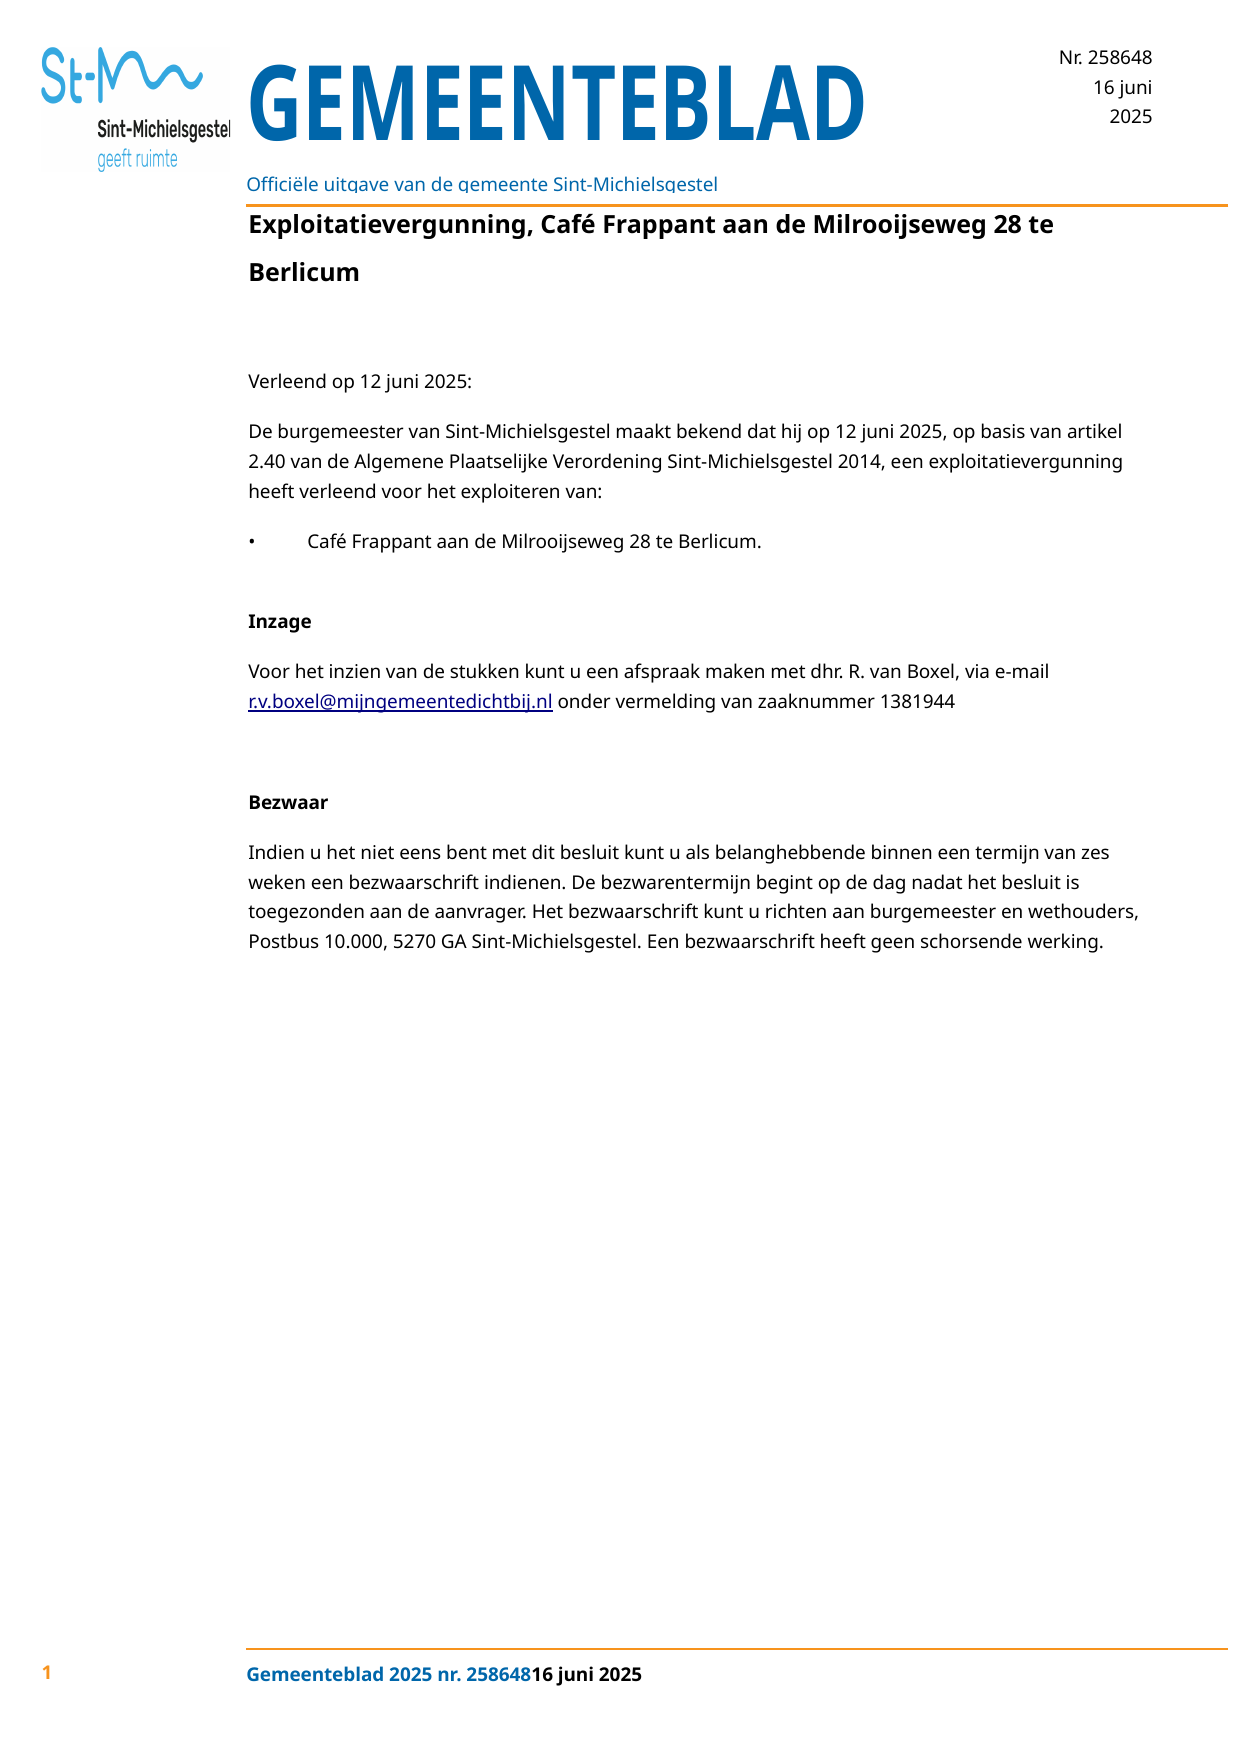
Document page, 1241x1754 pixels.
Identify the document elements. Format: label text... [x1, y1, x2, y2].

text De burgemeester van Sint-Michielsgestel maakt bekend dat hij op 12 juni 2025, op basis van artikel 2.40 van de Algemene Plaatselijke Verordening Sint-Michielsgestel 2014, een exploitatievergunning heeft verleend voor het exploiteren van: [248, 419, 1152, 504]
text Verleend op 12 juni 2025: [248, 368, 1152, 394]
text Indien u het niet eens bent met dit besluit kunt u als belanghebbende binnen een termijn van zes weken een bezwaarschrift indienen. De bezwarentermijn begint op de dag nadat het besluit is toegezonden aan de aanvrager. Het bezwaarschrift kunt u richten aan burgemeester en wethouders, Postbus 10.000, 5270 GA Sint-Michielsgestel. Een bezwaarschrift heeft geen schorsende werking. [248, 839, 1152, 954]
text Voor het inzien van de stukken kunt u een afspraak maken met dhr. R. van Boxel, via e-mail r.v.boxel@mijngemeentedichtbij.nl onder vermelding van zaaknummer 1381944 [248, 659, 1152, 714]
text Bezwaar [248, 789, 1152, 815]
text Exploitatievergunning, Café Frappant aan de Milrooijseweg 28 te Berlicum [248, 207, 1152, 288]
picture [41, 47, 231, 172]
text Inzage [248, 608, 1152, 634]
list Café Frappant aan de Milrooijseweg 28 te Berlicum. [248, 528, 1152, 554]
